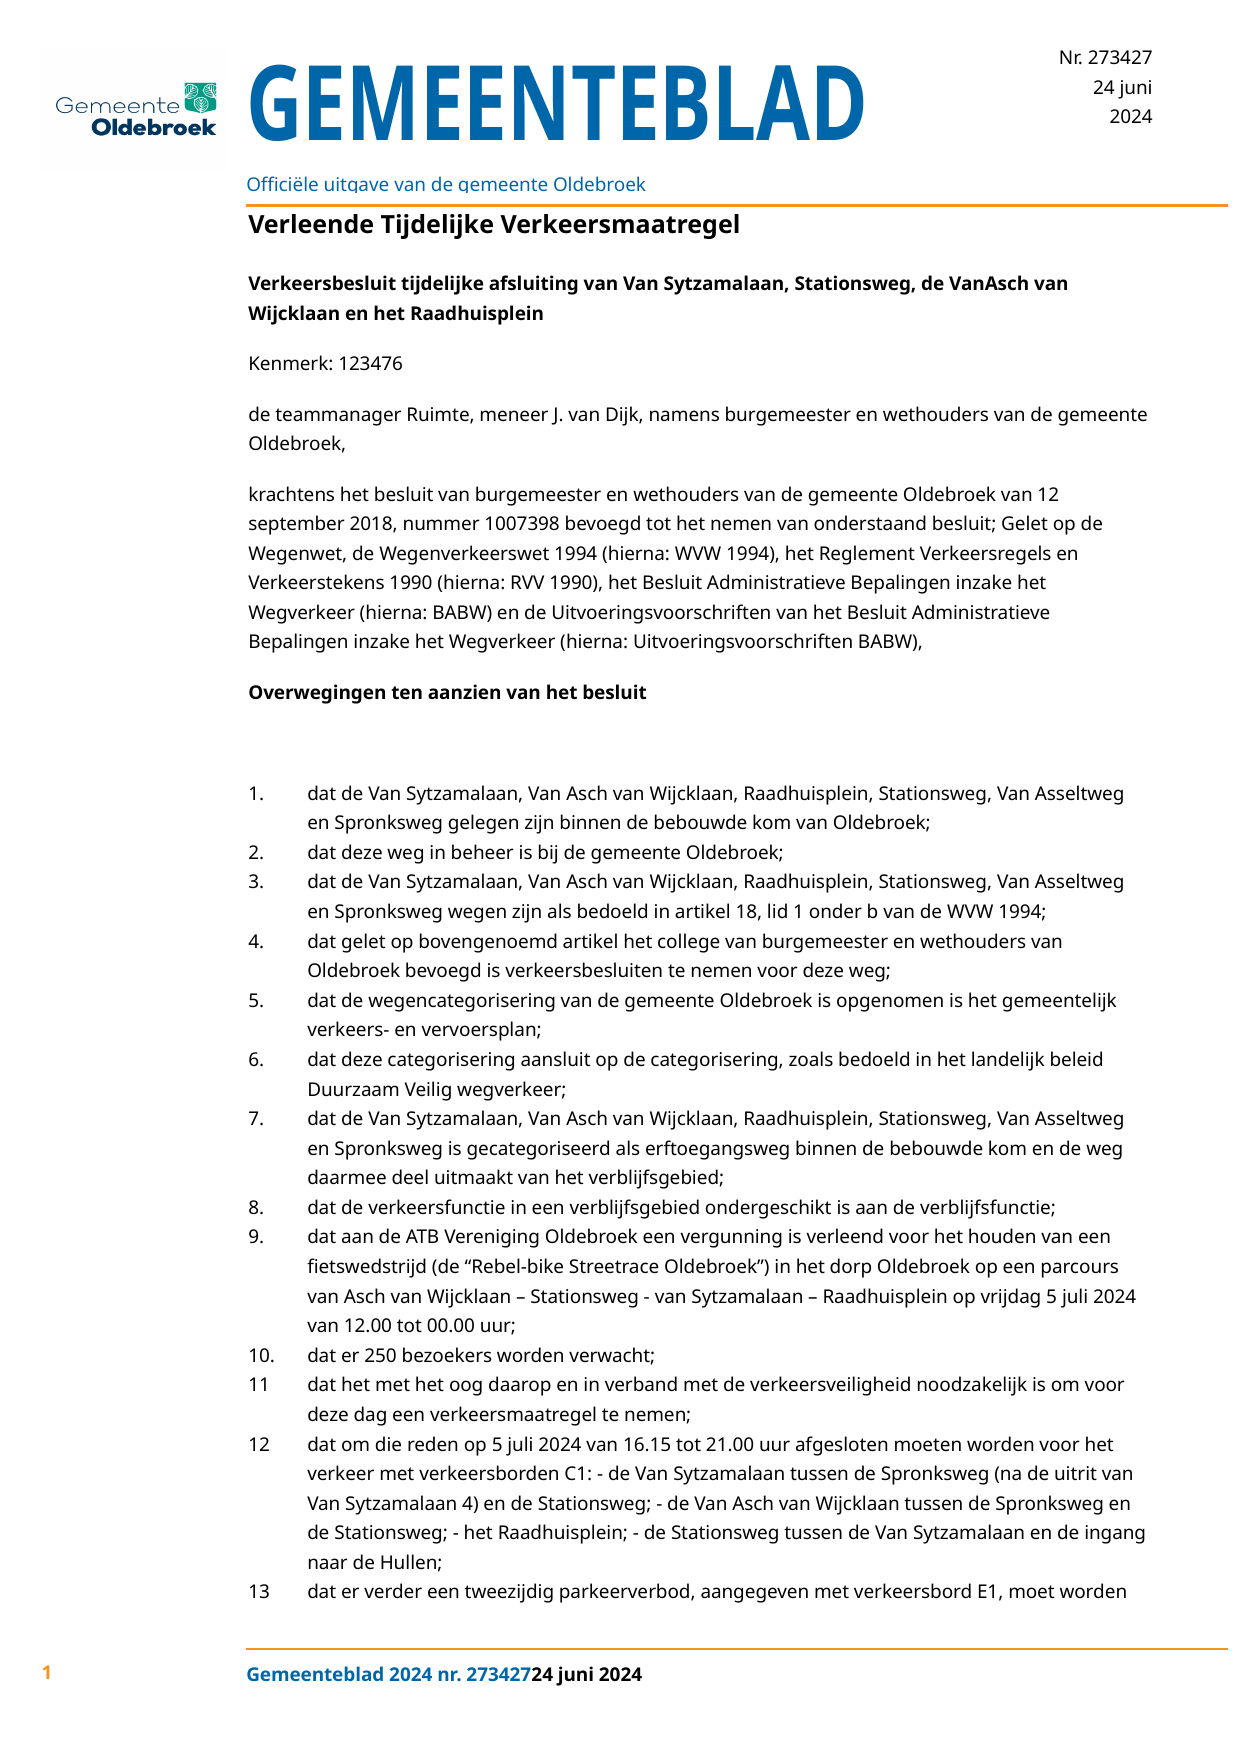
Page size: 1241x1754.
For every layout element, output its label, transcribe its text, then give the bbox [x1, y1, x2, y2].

list dat de wegencategorisering van de gemeente Oldebroek is opgenomen is het gemeentelijk verkeers- en vervoersplan; [248, 987, 1152, 1042]
list dat de Van Sytzamalaan, Van Asch van Wijcklaan, Raadhuisplein, Stationsweg, Van Asseltweg en Spronksweg wegen zijn als bedoeld in artikel 18, lid 1 onder b van de WVW 1994; [248, 869, 1152, 924]
list dat er verder een tweezijdig parkeerverbod, aangegeven met verkeersbord E1, moet worden [248, 1579, 1152, 1604]
list dat gelet op bovengenoemd artikel het college van burgemeester en wethouders van Oldebroek bevoegd is verkeersbesluiten te nemen voor deze weg; [248, 928, 1152, 983]
picture [41, 47, 231, 172]
text Kenmerk: 123476 [248, 350, 1152, 376]
list dat om die reden op 5 juli 2024 van 16.15 tot 21.00 uur afgesloten moeten worden voor het verkeer met verkeersborden C1: - de Van Sytzamalaan tussen de Spronksweg (na de uitrit van Van Sytzamalaan 4) en de Stationsweg; - de Van Asch van Wijcklaan tussen de Spronksweg en de Stationsweg; - het Raadhuisplein; - de Stationsweg tussen de Van Sytzamalaan en de ingang naar de Hullen; [248, 1431, 1152, 1575]
list dat de Van Sytzamalaan, Van Asch van Wijcklaan, Raadhuisplein, Stationsweg, Van Asseltweg en Spronksweg gelegen zijn binnen de bebouwde kom van Oldebroek; [248, 780, 1152, 835]
text de teammanager Ruimte, meneer J. van Dijk, namens burgemeester en wethouders van de gemeente Oldebroek, [248, 401, 1152, 456]
text krachtens het besluit van burgemeester en wethouders van de gemeente Oldebroek van 12 september 2018, nummer 1007398 bevoegd tot het nemen van onderstaand besluit; Gelet op de Wegenwet, de Wegenverkeerswet 1994 (hierna: WVW 1994), het Reglement Verkeersregels en Verkeerstekens 1990 (hierna: RVV 1990), het Besluit Administratieve Bepalingen inzake het Wegverkeer (hierna: BABW) en de Uitvoeringsvoorschriften van het Besluit Administratieve Bepalingen inzake het Wegverkeer (hierna: Uitvoeringsvoorschriften BABW), [248, 481, 1152, 654]
list dat aan de ATB Vereniging Oldebroek een vergunning is verleend voor het houden van een fietswedstrijd (de “Rebel-bike Streetrace Oldebroek”) in het dorp Oldebroek op een parcours van Asch van Wijcklaan – Stationsweg - van Sytzamalaan – Raadhuisplein op vrijdag 5 juli 2024 van 12.00 tot 00.00 uur; [248, 1224, 1152, 1338]
list dat deze weg in beheer is bij de gemeente Oldebroek; [248, 839, 1152, 865]
list dat de verkeersfunctie in een verblijfsgebied ondergeschikt is aan de verblijfsfunctie; [248, 1194, 1152, 1220]
list dat er 250 bezoekers worden verwacht; [248, 1342, 1152, 1368]
text Overwegingen ten aanzien van het besluit [248, 679, 1152, 705]
text Verleende Tijdelijke Verkeersmaatregel [248, 207, 1152, 241]
list dat het met het oog daarop en in verband met de verkeersveiligheid noodzakelijk is om voor deze dag een verkeersmaatregel te nemen; [248, 1372, 1152, 1427]
list dat deze categorisering aansluit op de categorisering, zoals bedoeld in het landelijk beleid Duurzaam Veilig wegverkeer; [248, 1046, 1152, 1101]
text Verkeersbesluit tijdelijke afsluiting van Van Sytzamalaan, Stationsweg, de VanAsch van Wijcklaan en het Raadhuisplein [248, 270, 1152, 326]
list dat de Van Sytzamalaan, Van Asch van Wijcklaan, Raadhuisplein, Stationsweg, Van Asseltweg en Spronksweg is gecategoriseerd als erftoegangsweg binnen de bebouwde kom en de weg daarmee deel uitmaakt van het verblijfsgebied; [248, 1105, 1152, 1190]
